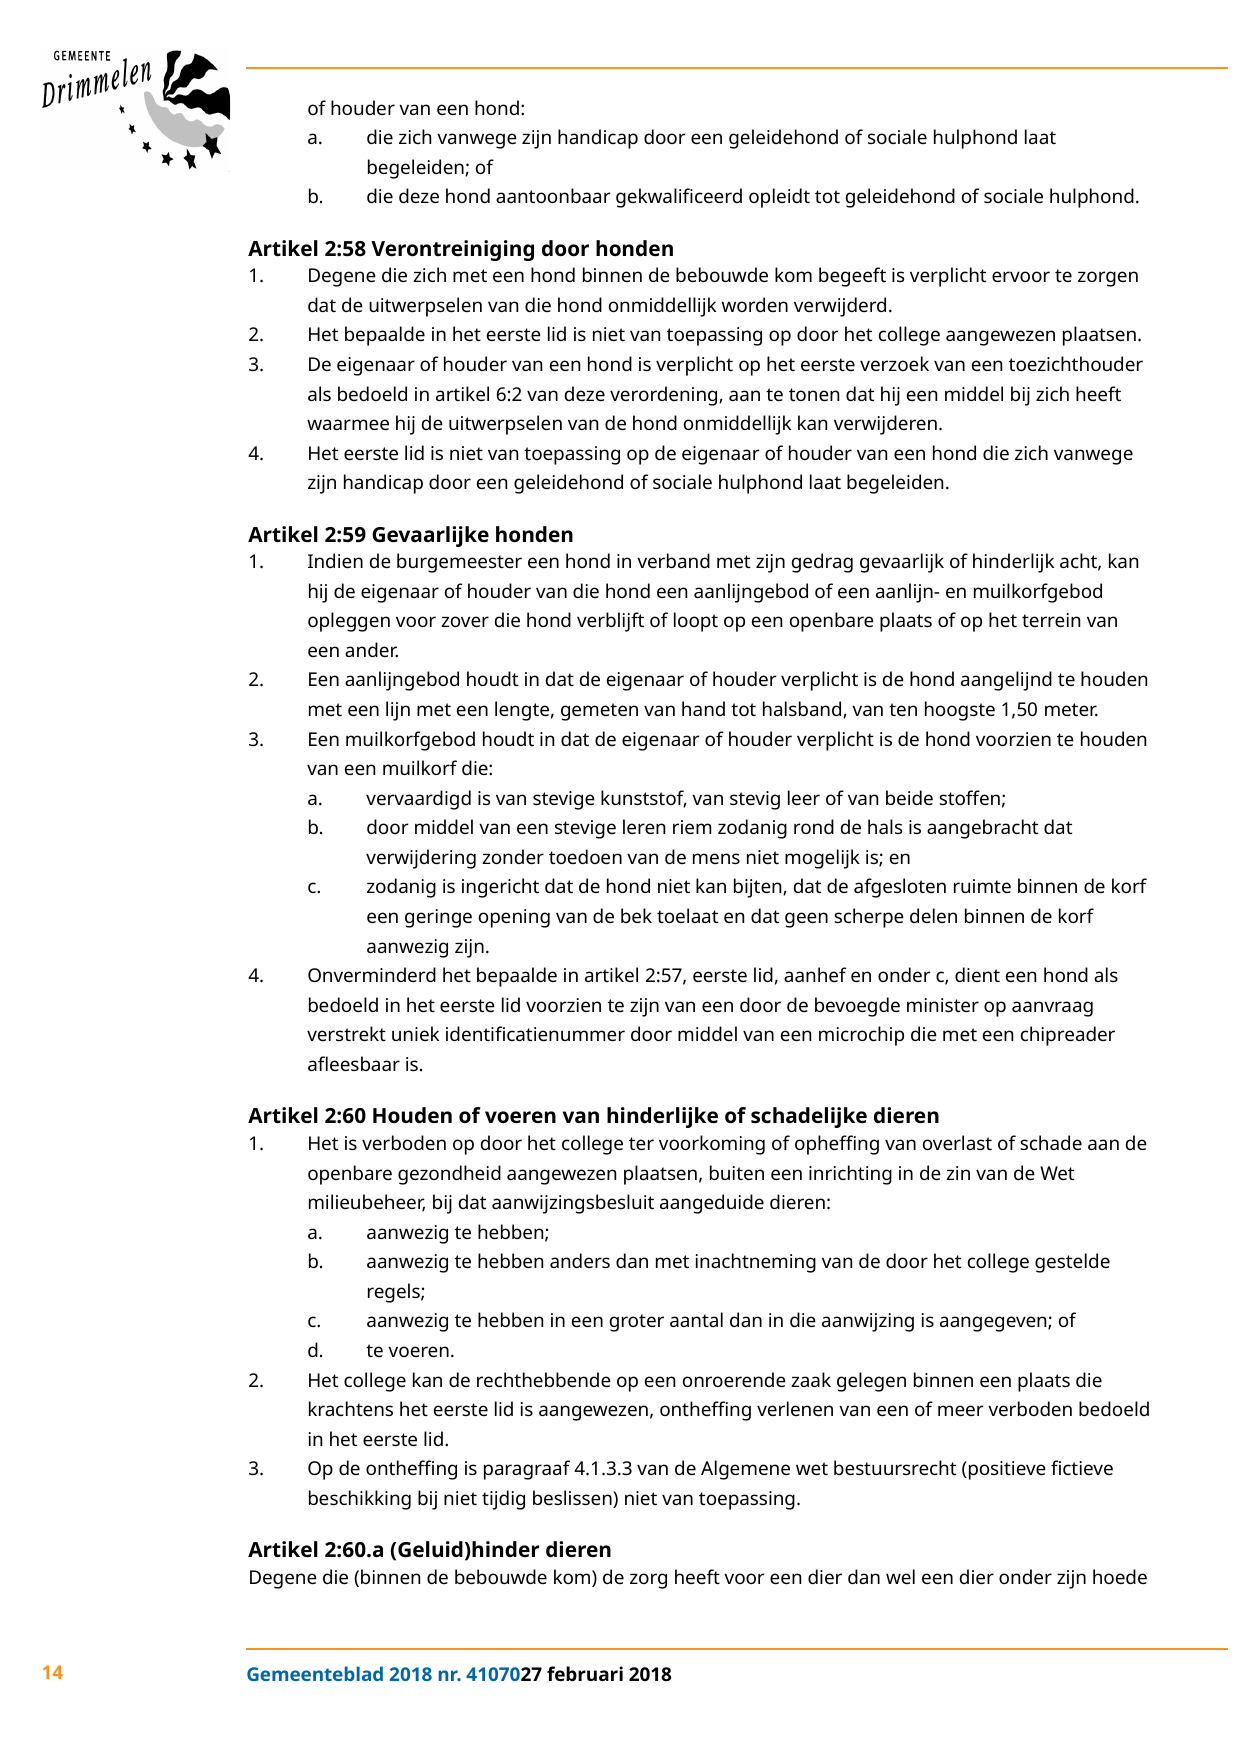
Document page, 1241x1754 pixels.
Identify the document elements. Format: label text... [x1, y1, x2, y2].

list De eigenaar of houder van een hond is verplicht op het eerste verzoek van een toezichthouder als bedoeld in artikel 6:2 van deze verordening, aan te tonen dat hij een middel bij zich heeft waarmee hij de uitwerpselen van de hond onmiddellijk kan verwijderen. [248, 351, 1152, 436]
text Artikel 2:60 Houden of voeren van hinderlijke of schadelijke dieren [248, 1102, 1152, 1130]
list Indien de burgemeester een hond in verband met zijn gedrag gevaarlijk of hinderlijk acht, kan hij de eigenaar of houder van die hond een aanlijngebod of een aanlijn- en muilkorfgebod opleggen voor zover die hond verblijft of loopt op een openbare plaats of op het terrein van een ander. [248, 548, 1152, 663]
picture [41, 47, 231, 172]
list Op de ontheffing is paragraaf 4.1.3.3 van de Algemene wet bestuursrecht (positieve fictieve beschikking bij niet tijdig beslissen) niet van toepassing. [248, 1456, 1152, 1511]
list Een aanlijngebod houdt in dat de eigenaar of houder verplicht is de hond aangelijnd te houden met een lijn met een lengte, gemeten van hand tot halsband, van ten hoogste 1,50 meter. [248, 667, 1152, 722]
list Het bepaalde in het eerste lid is niet van toepassing op door het college aangewezen plaatsen. [248, 322, 1152, 347]
list aanwezig te hebben in een groter aantal dan in die aanwijzing is aangegeven; of [307, 1308, 1152, 1333]
list vervaardigd is van stevige kunststof, van stevig leer of van beide stoffen; [307, 785, 1152, 811]
text Degene die (binnen de bebouwde kom) de zorg heeft voor een dier dan wel een dier onder zijn hoede [248, 1564, 1152, 1590]
text Artikel 2:59 Gevaarlijke honden [248, 520, 1152, 548]
list door middel van een stevige leren riem zodanig rond de hals is aangebracht dat verwijdering zonder toedoen van de mens niet mogelijk is; en [307, 814, 1152, 870]
list die zich vanwege zijn handicap door een geleidehond of sociale hulphond laat begeleiden; of [307, 124, 1152, 180]
list Onverminderd het bepaalde in artikel 2:57, eerste lid, aanhef en onder c, dient een hond als bedoeld in het eerste lid voorzien te zijn van een door de bevoegde minister op aanvraag verstrekt uniek identificatienummer door middel van een microchip die met een chipreader afleesbaar is. [248, 962, 1152, 1077]
list Het eerste lid is niet van toepassing op de eigenaar of houder van een hond die zich vanwege zijn handicap door een geleidehond of sociale hulphond laat begeleiden. [248, 440, 1152, 495]
list zodanig is ingericht dat de hond niet kan bijten, dat de afgesloten ruimte binnen de korf een geringe opening van de bek toelaat en dat geen scherpe delen binnen de korf aanwezig zijn. [307, 874, 1152, 959]
list of houder van een hond: [248, 95, 1152, 121]
list aanwezig te hebben anders dan met inachtneming van de door het college gestelde regels; [307, 1248, 1152, 1304]
list te voeren. [307, 1337, 1152, 1363]
list Het is verboden op door het college ter voorkoming of opheffing van overlast of schade aan de openbare gezondheid aangewezen plaatsen, buiten een inrichting in de zin van de Wet milieubeheer, bij dat aanwijzingsbesluit aangeduide dieren: [248, 1130, 1152, 1215]
list Degene die zich met een hond binnen de bebouwde kom begeeft is verplicht ervoor te zorgen dat de uitwerpselen van die hond onmiddellijk worden verwijderd. [248, 262, 1152, 318]
list aanwezig te hebben; [307, 1219, 1152, 1244]
text Artikel 2:60.a (Geluid)hinder dieren [248, 1536, 1152, 1564]
list die deze hond aantoonbaar gekwalificeerd opleidt tot geleidehond of sociale hulphond. [307, 183, 1152, 209]
list Een muilkorfgebod houdt in dat de eigenaar of houder verplicht is de hond voorzien te houden van een muilkorf die: [248, 726, 1152, 781]
text Artikel 2:58 Verontreiniging door honden [248, 234, 1152, 262]
list Het college kan de rechthebbende op een onroerende zaak gelegen binnen een plaats die krachtens het eerste lid is aangewezen, ontheffing verlenen van een of meer verboden bedoeld in het eerste lid. [248, 1367, 1152, 1452]
